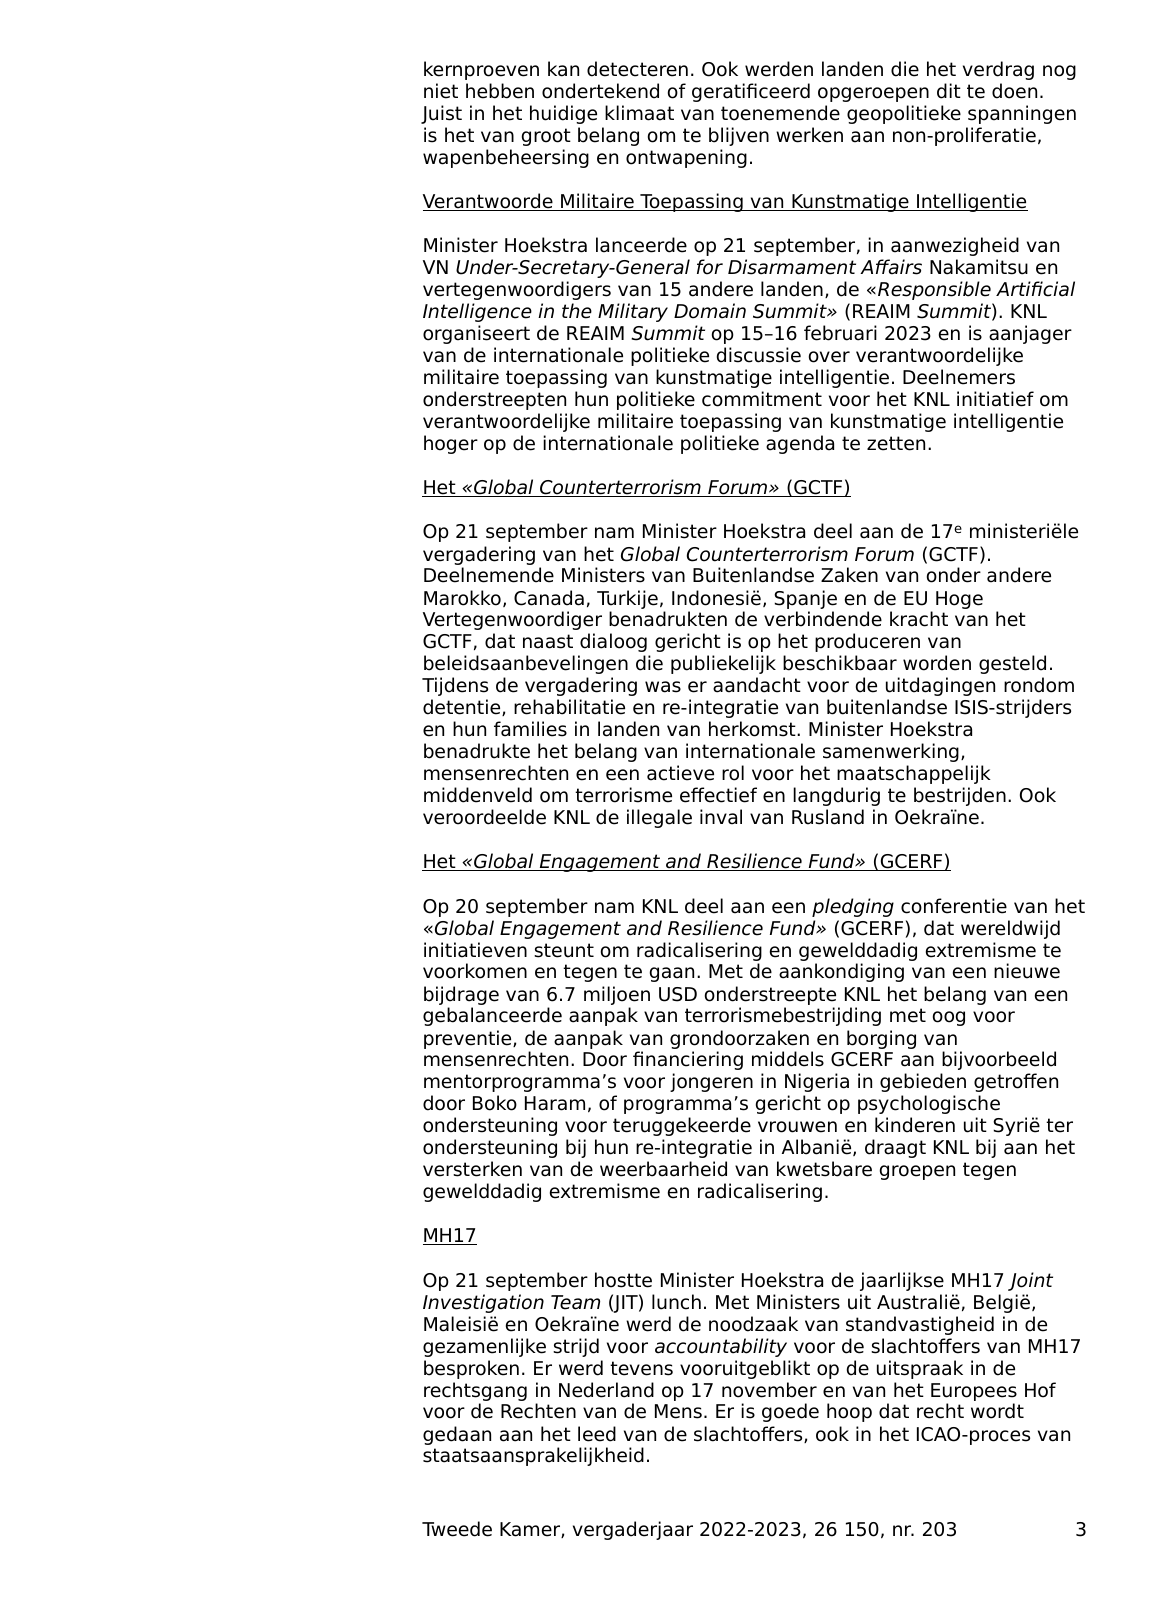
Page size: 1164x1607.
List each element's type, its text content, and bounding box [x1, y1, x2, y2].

text Op 20 september nam KNL deel aan een pledging conferentie van het «Global Engagement and Resilience Fund» (GCERF), dat wereldwijd initiatieven steunt om radicalisering en gewelddadig extremisme te voorkomen en tegen te gaan. Met de aankondiging van een nieuwe bijdrage van 6.7 miljoen USD onderstreepte KNL het belang van een gebalanceerde aanpak van terrorismebestrijding met oog voor preventie, de aanpak van grondoorzaken en borging van mensenrechten. Door financiering middels GCERF aan bijvoorbeeld mentorprogramma’s voor jongeren in Nigeria in gebieden getroffen door Boko Haram, of programma’s gericht op psychologische ondersteuning voor teruggekeerde vrouwen en kinderen uit Syrië ter ondersteuning bij hun re-integratie in Albanië, draagt KNL bij aan het versterken van de weerbaarheid van kwetsbare groepen tegen gewelddadig extremisme en radicalisering. [422, 896, 1087, 1203]
text Op 21 september hostte Minister Hoekstra de jaarlijkse MH17 Joint Investigation Team (JIT) lunch. Met Ministers uit Australië, België, Maleisië en Oekraïne werd de noodzaak van standvastigheid in de gezamenlijke strijd voor accountability voor de slachtoffers van MH17 besproken. Er werd tevens vooruitgeblikt op de uitspraak in de rechtsgang in Nederland op 17 november en van het Europees Hof voor de Rechten van de Mens. Er is goede hoop dat recht wordt gedaan aan het leed van de slachtoffers, ook in het ICAO-proces van staatsaansprakelijkheid. [422, 1269, 1087, 1467]
text Minister Hoekstra lanceerde op 21 september, in aanwezigheid van VN Under-Secretary-General for Disarmament Affairs Nakamitsu en vertegenwoordigers van 15 andere landen, de «Responsible Artificial Intelligence in the Military Domain Summit» (REAIM Summit). KNL organiseert de REAIM Summit op 15–16 februari 2023 en is aanjager van de internationale politieke discussie over verantwoordelijke militaire toepassing van kunstmatige intelligentie. Deelnemers onderstreepten hun politieke commitment voor het KNL initiatief om verantwoordelijke militaire toepassing van kunstmatige intelligentie hoger op de internationale politieke agenda te zetten. [422, 235, 1087, 455]
subtitle MH17 [422, 1225, 1087, 1247]
subtitle Verantwoorde Militaire Toepassing van Kunstmatige Intelligentie [422, 191, 1087, 213]
subtitle Het «Global Counterterrorism Forum» (GCTF) [422, 477, 1087, 499]
text kernproeven kan detecteren. Ook werden landen die het verdrag nog niet hebben ondertekend of geratificeerd opgeroepen dit te doen. Juist in het huidige klimaat van toenemende geopolitieke spanningen is het van groot belang om te blijven werken aan non-proliferatie, wapenbeheersing en ontwapening. [422, 59, 1087, 169]
text Op 21 september nam Minister Hoekstra deel aan de 17e ministeriële vergadering van het Global Counterterrorism Forum (GCTF). Deelnemende Ministers van Buitenlandse Zaken van onder andere Marokko, Canada, Turkije, Indonesië, Spanje en de EU Hoge Vertegenwoordiger benadrukten de verbindende kracht van het GCTF, dat naast dialoog gericht is op het produceren van beleidsaanbevelingen die publiekelijk beschikbaar worden gesteld. Tijdens de vergadering was er aandacht voor de uitdagingen rondom detentie, rehabilitatie en re-integratie van buitenlandse ISIS-strijders en hun families in landen van herkomst. Minister Hoekstra benadrukte het belang van internationale samenwerking, mensenrechten en een actieve rol voor het maatschappelijk middenveld om terrorisme effectief en langdurig te bestrijden. Ook veroordeelde KNL de illegale inval van Rusland in Oekraïne. [422, 521, 1087, 829]
subtitle Het «Global Engagement and Resilience Fund» (GCERF) [422, 851, 1087, 873]
